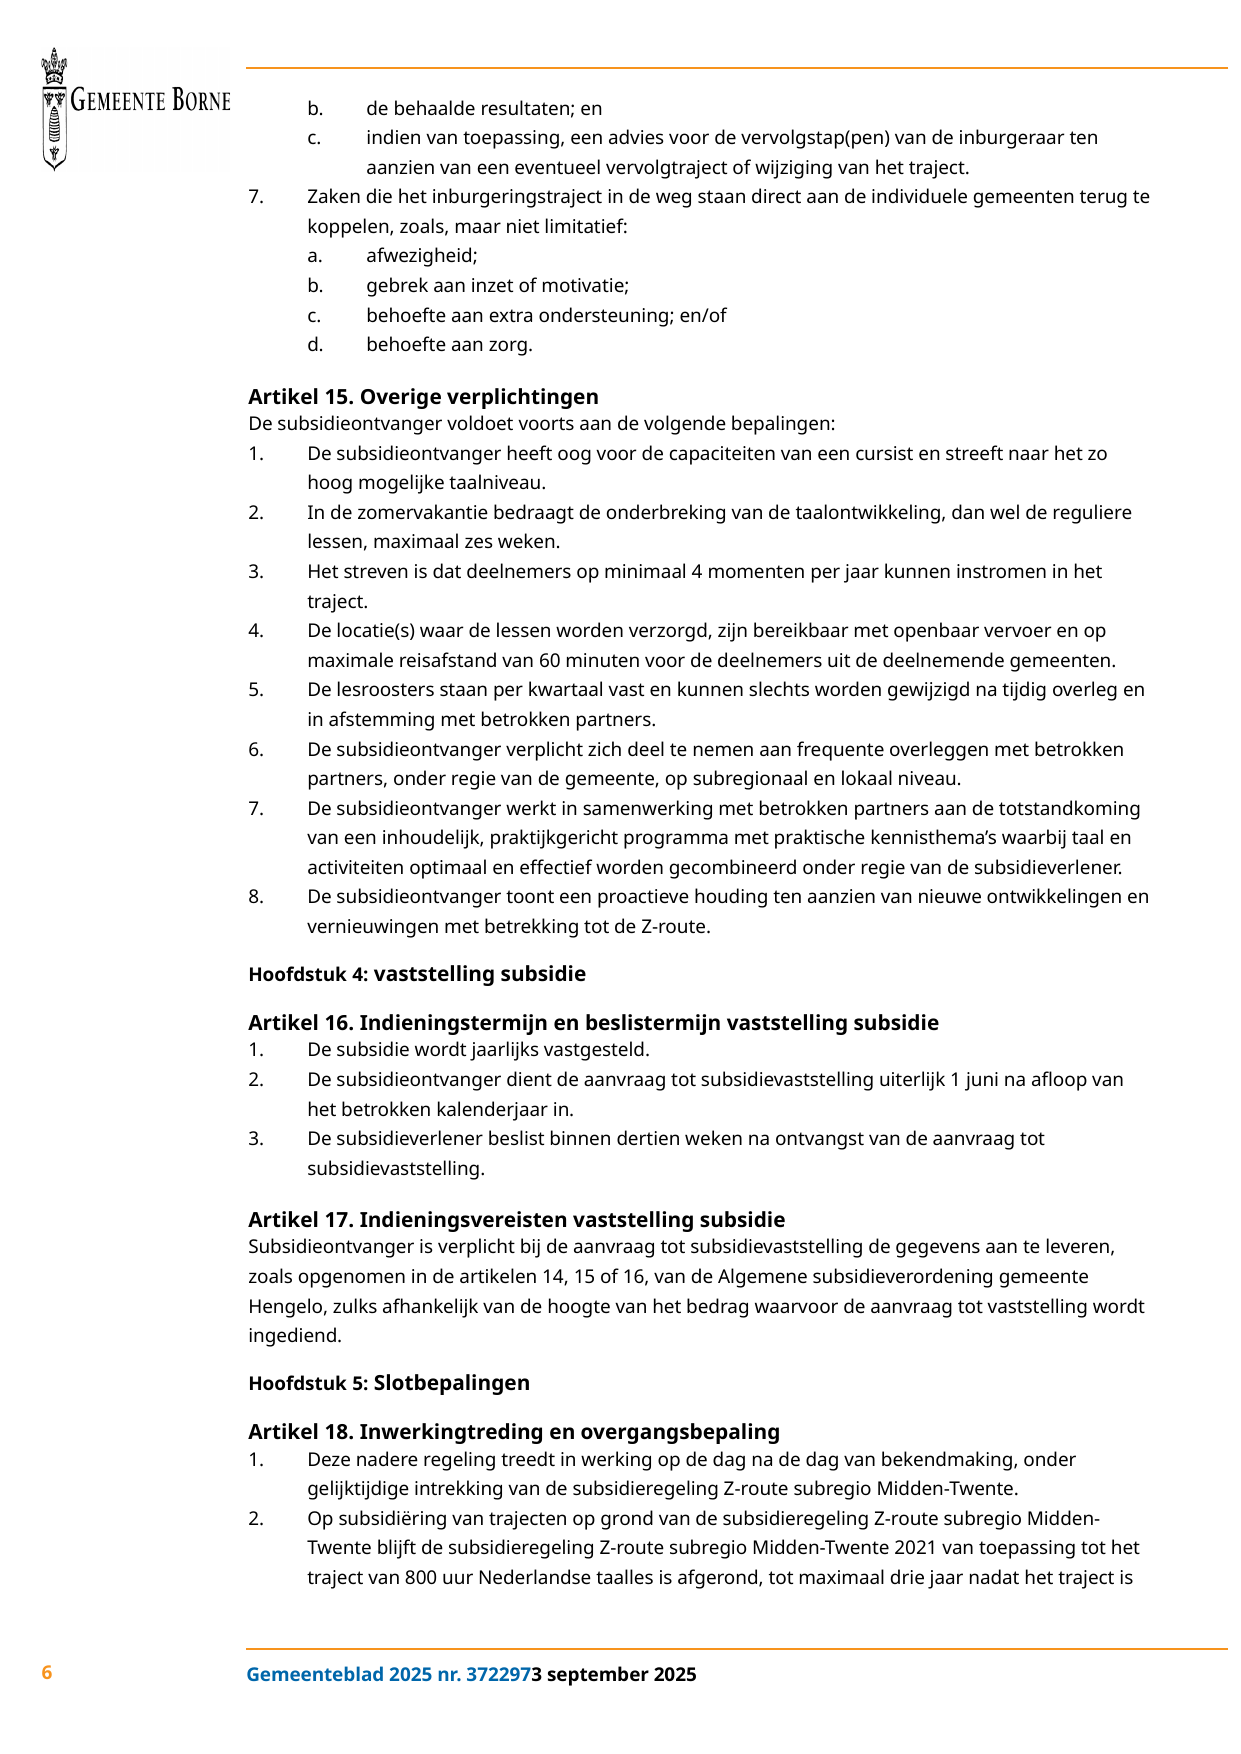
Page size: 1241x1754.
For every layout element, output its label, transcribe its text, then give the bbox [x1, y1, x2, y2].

text Artikel 16. Indieningstermijn en beslistermijn vaststelling subsidie [248, 1008, 1152, 1037]
text Artikel 15. Overige verplichtingen [248, 382, 1152, 410]
list De subsidie wordt jaarlijks vastgesteld. [248, 1037, 1152, 1062]
list behoefte aan extra ondersteuning; en/of [307, 302, 1152, 328]
list De subsidieontvanger toont een proactieve houding ten aanzien van nieuwe ontwikkelingen en vernieuwingen met betrekking tot de Z-route. [248, 884, 1152, 939]
text Artikel 18. Inwerkingtreding en overgangsbepaling [248, 1417, 1152, 1446]
list De subsidieontvanger verplicht zich deel te nemen aan frequente overleggen met betrokken partners, onder regie van de gemeente, op subregionaal en lokaal niveau. [248, 736, 1152, 791]
list Zaken die het inburgeringstraject in de weg staan direct aan de individuele gemeenten terug te koppelen, zoals, maar niet limitatief: [248, 183, 1152, 239]
list Deze nadere regeling treedt in werking op de dag na de dag van bekendmaking, onder gelijktijdige intrekking van de subsidieregeling Z-route subregio Midden-Twente. [248, 1446, 1152, 1501]
text Hoofdstuk 5: Slotbepalingen [248, 1368, 1152, 1397]
list afwezigheid; [307, 243, 1152, 268]
text De subsidieontvanger voldoet voorts aan de volgende bepalingen: [248, 410, 1152, 436]
text Artikel 17. Indieningsvereisten vaststelling subsidie [248, 1205, 1152, 1234]
picture [41, 47, 231, 172]
list De subsidieontvanger dient de aanvraag tot subsidievaststelling uiterlijk 1 juni na afloop van het betrokken kalenderjaar in. [248, 1066, 1152, 1121]
list De lesroosters staan per kwartaal vast en kunnen slechts worden gewijzigd na tijdig overleg en in afstemming met betrokken partners. [248, 677, 1152, 732]
list indien van toepassing, een advies voor de vervolgstap(pen) van de inburgeraar ten aanzien van een eventueel vervolgtraject of wijziging van het traject. [307, 124, 1152, 180]
list Op subsidiëring van trajecten op grond van de subsidieregeling Z-route subregio Midden-Twente blijft de subsidieregeling Z-route subregio Midden-Twente 2021 van toepassing tot het traject van 800 uur Nederlandse taalles is afgerond, tot maximaal drie jaar nadat het traject is [248, 1505, 1152, 1590]
list gebrek aan inzet of motivatie; [307, 272, 1152, 298]
text Subsidieontvanger is verplicht bij de aanvraag tot subsidievaststelling de gegevens aan te leveren, zoals opgenomen in de artikelen 14, 15 of 16, van de Algemene subsidieverordening gemeente Hengelo, zulks afhankelijk van de hoogte van het bedrag waarvoor de aanvraag tot vaststelling wordt ingediend. [248, 1234, 1152, 1348]
list De subsidieontvanger heeft oog voor de capaciteiten van een cursist en streeft naar het zo hoog mogelijke taalniveau. [248, 440, 1152, 495]
list De subsidieverlener beslist binnen dertien weken na ontvangst van de aanvraag tot subsidievaststelling. [248, 1125, 1152, 1181]
list De subsidieontvanger werkt in samenwerking met betrokken partners aan de totstandkoming van een inhoudelijk, praktijkgericht programma met praktische kennisthema’s waarbij taal en activiteiten optimaal en effectief worden gecombineerd onder regie van de subsidieverlener. [248, 795, 1152, 880]
text Hoofdstuk 4: vaststelling subsidie [248, 959, 1152, 987]
list De locatie(s) waar de lessen worden verzorgd, zijn bereikbaar met openbaar vervoer en op maximale reisafstand van 60 minuten voor de deelnemers uit de deelnemende gemeenten. [248, 617, 1152, 673]
list de behaalde resultaten; en [307, 95, 1152, 121]
list In de zomervakantie bedraagt de onderbreking van de taalontwikkeling, dan wel de reguliere lessen, maximaal zes weken. [248, 499, 1152, 554]
list Het streven is dat deelnemers op minimaal 4 momenten per jaar kunnen instromen in het traject. [248, 558, 1152, 613]
list behoefte aan zorg. [307, 331, 1152, 357]
